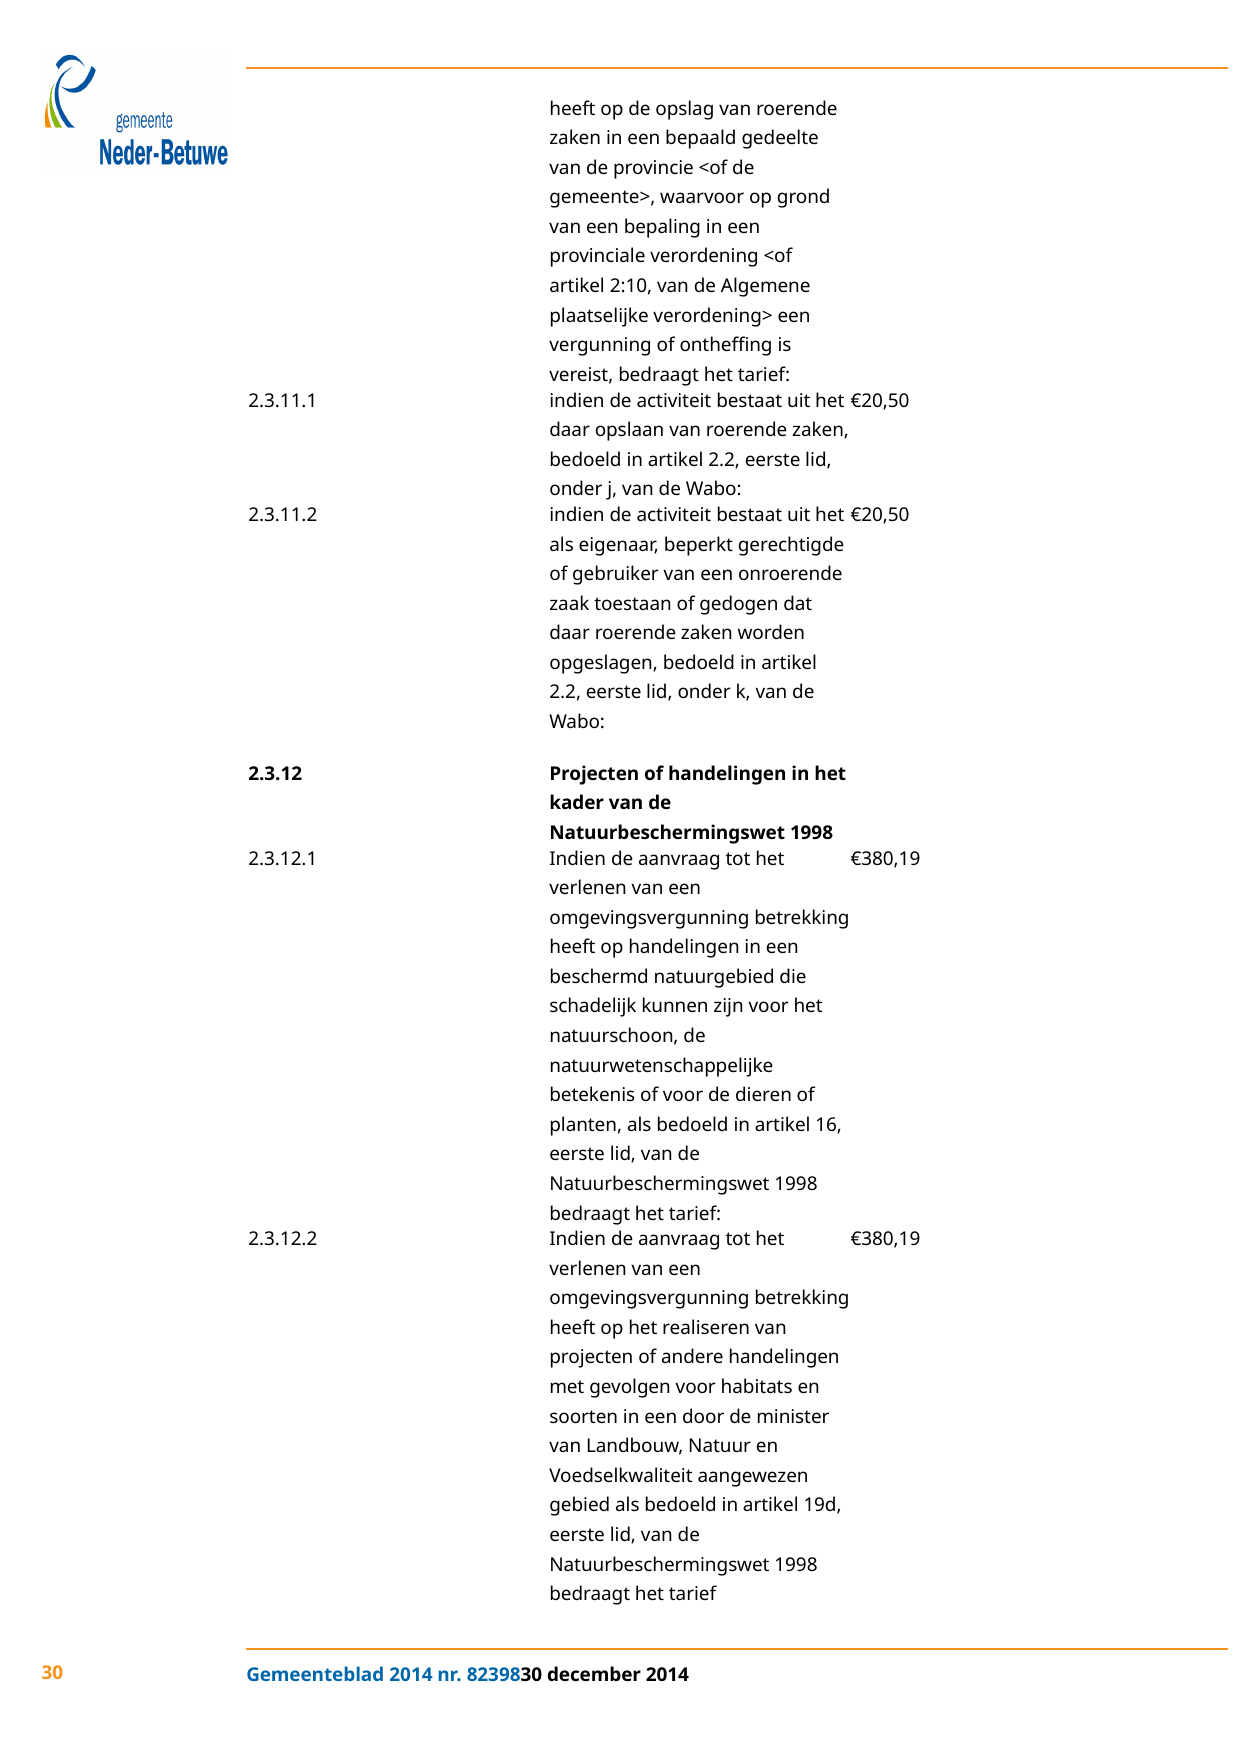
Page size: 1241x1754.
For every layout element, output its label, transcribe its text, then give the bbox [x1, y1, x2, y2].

table_cell Indien de aanvraag tot het verlenen van een omgevingsvergunning betrekking heeft op het realiseren van projecten of andere handelingen met gevolgen voor habitats en soorten in een door de minister van Landbouw, Natuur en Voedselkwaliteit aangewezen gebied als bedoeld in artikel 19d, eerste lid, van de Natuurbeschermingswet 1998 bedraagt het tarief [549, 1225, 850, 1606]
table_cell Projecten of handelingen in het kader van de Natuurbeschermingswet 1998 [549, 760, 850, 845]
picture [41, 47, 231, 172]
table_cell 2.3.12 [248, 760, 549, 845]
table_cell €20,50 [850, 501, 1152, 734]
table_cell [248, 734, 549, 760]
table_cell 2.3.12.2 [248, 1225, 549, 1606]
table_cell 2.3.11.1 [248, 387, 549, 501]
table_cell [248, 95, 549, 387]
table_cell heeft op de opslag van roerende zaken in een bepaald gedeelte van de provincie <of de gemeente>, waarvoor op grond van een bepaling in een provinciale verordening <of artikel 2:10, van de Algemene plaatselijke verordening> een vergunning of ontheffing is vereist, bedraagt het tarief: [549, 95, 850, 387]
table_cell Indien de aanvraag tot het verlenen van een omgevingsvergunning betrekking heeft op handelingen in een beschermd natuurgebied die schadelijk kunnen zijn voor het natuurschoon, de natuurwetenschappelijke betekenis of voor de dieren of planten, als bedoeld in artikel 16, eerste lid, van de Natuurbeschermingswet 1998 bedraagt het tarief: [549, 845, 850, 1225]
table_cell indien de activiteit bestaat uit het daar opslaan van roerende zaken, bedoeld in artikel 2.2, eerste lid, onder j, van de Wabo: [549, 387, 850, 501]
table_cell €20,50 [850, 387, 1152, 501]
table_cell [850, 734, 1152, 760]
table_cell [549, 734, 850, 760]
table_cell 2.3.12.1 [248, 845, 549, 1225]
table_cell €380,19 [850, 845, 1152, 1225]
table_cell €380,19 [850, 1225, 1152, 1606]
table_cell 2.3.11.2 [248, 501, 549, 734]
table_cell indien de activiteit bestaat uit het als eigenaar, beperkt gerechtigde of gebruiker van een onroerende zaak toestaan of gedogen dat daar roerende zaken worden opgeslagen, bedoeld in artikel 2.2, eerste lid, onder k, van de Wabo: [549, 501, 850, 734]
table_cell [850, 95, 1152, 387]
table_cell [850, 760, 1152, 845]
